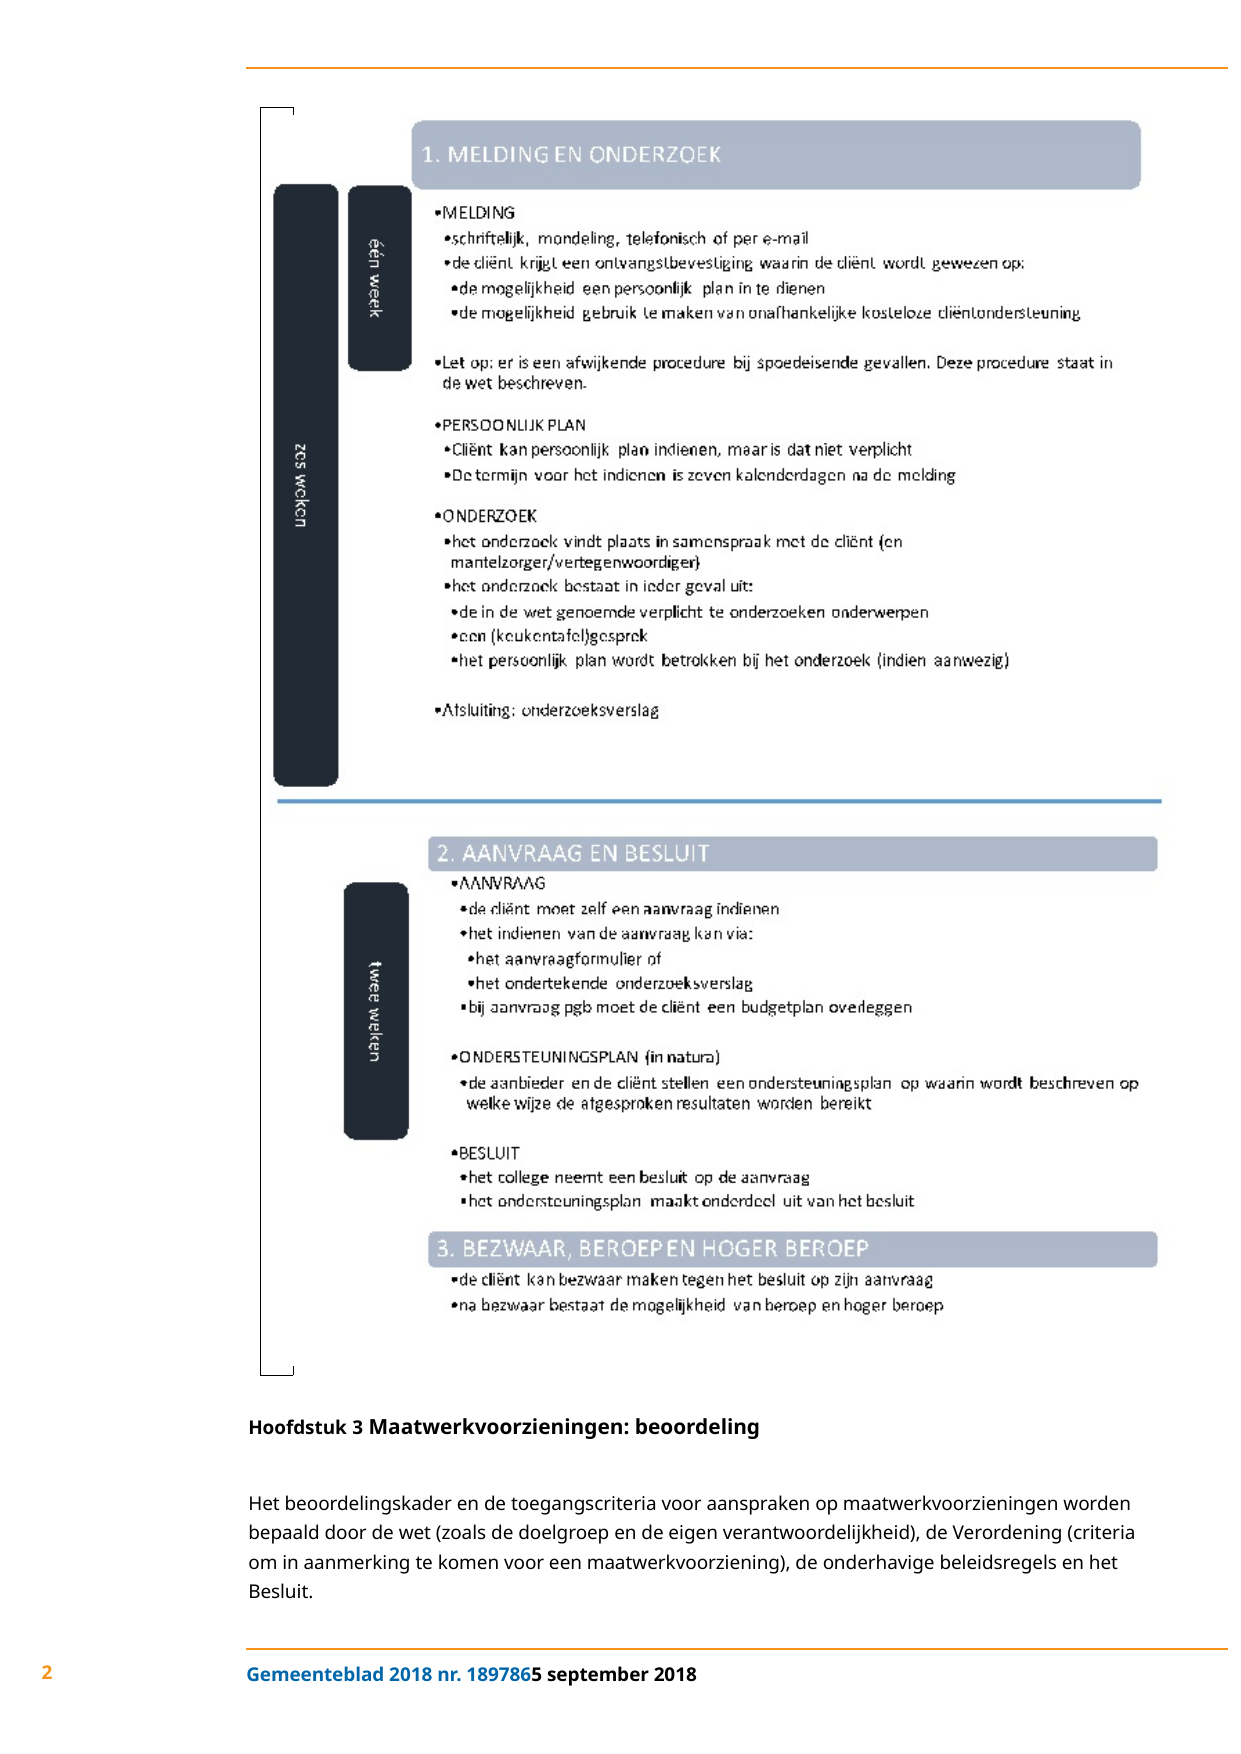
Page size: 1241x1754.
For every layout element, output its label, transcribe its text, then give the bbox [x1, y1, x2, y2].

text Het beoordelingskader en de toegangscriteria voor aanspraken op maatwerkvoorzieningen worden bepaald door de wet (zoals de doelgroep en de eigen verantwoordelijkheid), de Verordening (criteria om in aanmerking te komen voor een maatwerkvoorziening), de onderhavige beleidsregels en het Besluit. [248, 1490, 1152, 1604]
text Hoofdstuk 3 Maatwerkvoorzieningen: beoordeling [248, 1412, 1152, 1441]
picture [268, 115, 1173, 1366]
picture [41, 47, 231, 172]
